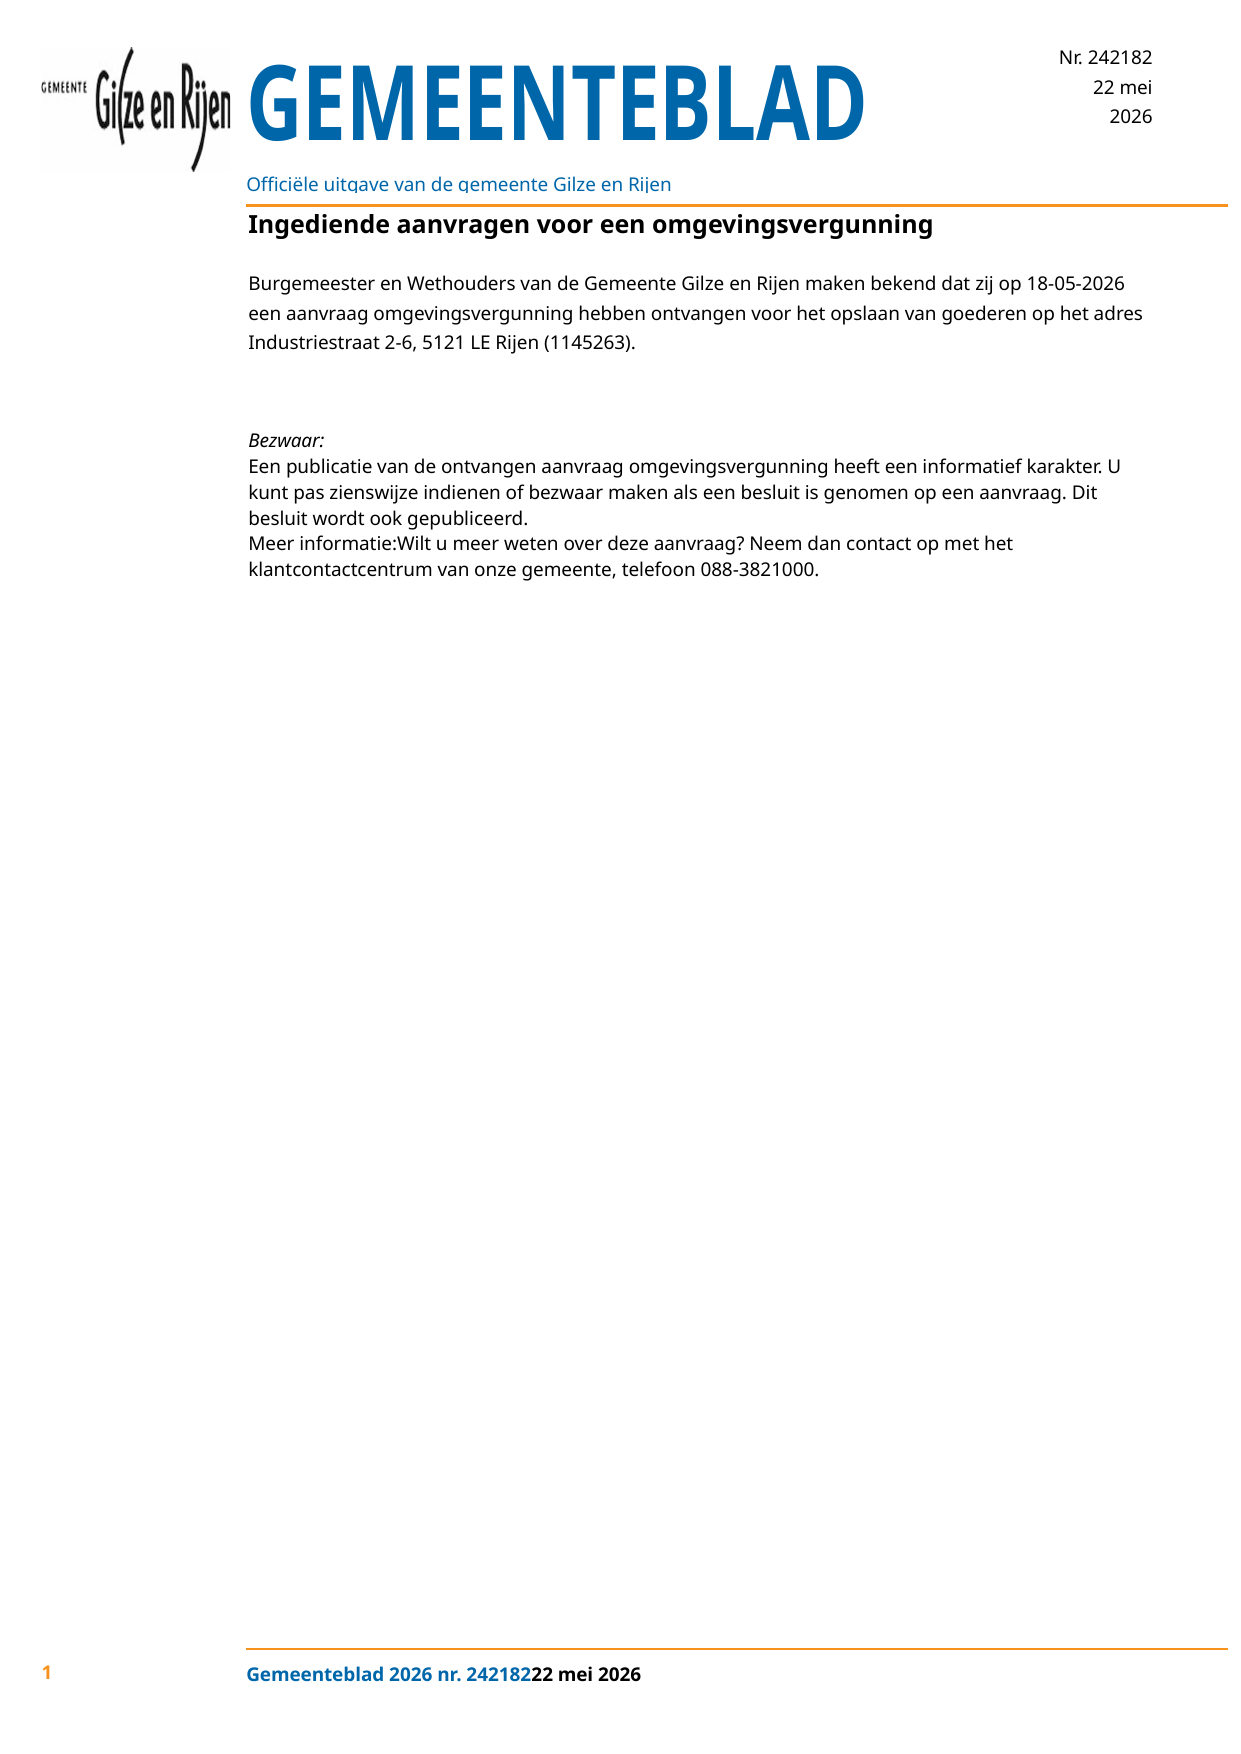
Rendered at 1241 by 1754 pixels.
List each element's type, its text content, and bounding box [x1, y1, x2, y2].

text Een publicatie van de ontvangen aanvraag omgevingsvergunning heeft een informatief karakter. U kunt pas zienswijze indienen of bezwaar maken als een besluit is genomen op een aanvraag. Dit besluit wordt ook gepubliceerd. [248, 453, 1152, 531]
text Bezwaar: [248, 428, 1152, 453]
text Burgemeester en Wethouders van de Gemeente Gilze en Rijen maken bekend dat zij op 18-05-2026 een aanvraag omgevingsvergunning hebben ontvangen voor het opslaan van goederen op het adres Industriestraat 2-6, 5121 LE Rijen (1145263). [248, 270, 1152, 355]
text Meer informatie:Wilt u meer weten over deze aanvraag? Neem dan contact op met het klantcontactcentrum van onze gemeente, telefoon 088-3821000. [248, 531, 1152, 582]
picture [41, 47, 231, 172]
text Ingediende aanvragen voor een omgevingsvergunning [248, 207, 1152, 241]
